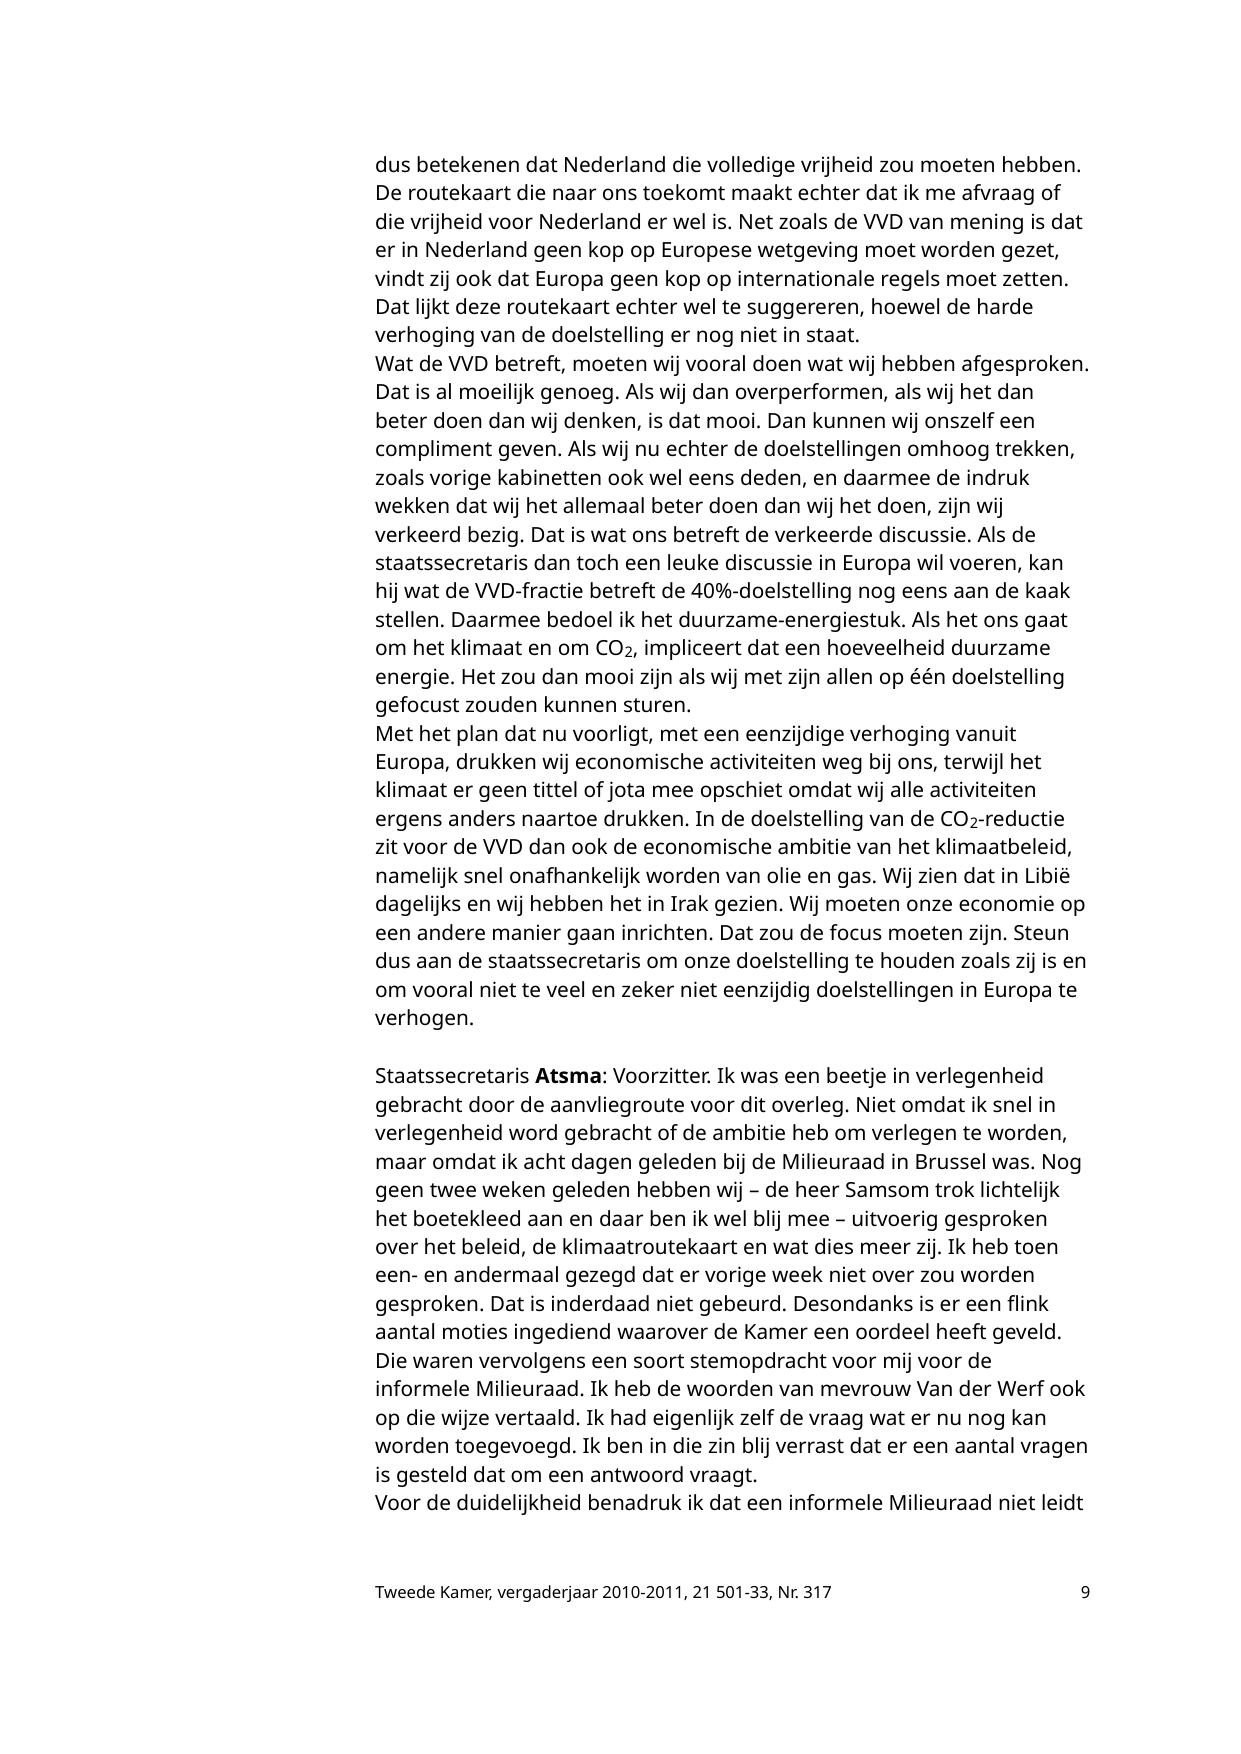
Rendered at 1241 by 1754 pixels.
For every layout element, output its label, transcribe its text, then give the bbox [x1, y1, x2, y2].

text Met het plan dat nu voorligt, met een eenzijdige verhoging vanuit Europa, drukken wij economische activiteiten weg bij ons, terwijl het klimaat er geen tittel of jota mee opschiet omdat wij alle activiteiten ergens anders naartoe drukken. In de doelstelling van de CO2-reductie zit voor de VVD dan ook de economische ambitie van het klimaatbeleid, namelijk snel onafhankelijk worden van olie en gas. Wij zien dat in Libië dagelijks en wij hebben het in Irak gezien. Wij moeten onze economie op een andere manier gaan inrichten. Dat zou de focus moeten zijn. Steun dus aan de staatssecretaris om onze doelstelling te houden zoals zij is en om vooral niet te veel en zeker niet eenzijdig doelstellingen in Europa te verhogen. [375, 719, 1090, 1032]
text dus betekenen dat Nederland die volledige vrijheid zou moeten hebben. De routekaart die naar ons toekomt maakt echter dat ik me afvraag of die vrijheid voor Nederland er wel is. Net zoals de VVD van mening is dat er in Nederland geen kop op Europese wetgeving moet worden gezet, vindt zij ook dat Europa geen kop op internationale regels moet zetten. Dat lijkt deze routekaart echter wel te suggereren, hoewel de harde verhoging van de doelstelling er nog niet in staat. [375, 150, 1090, 349]
text Wat de VVD betreft, moeten wij vooral doen wat wij hebben afgesproken. Dat is al moeilijk genoeg. Als wij dan overperformen, als wij het dan beter doen dan wij denken, is dat mooi. Dan kunnen wij onszelf een compliment geven. Als wij nu echter de doelstellingen omhoog trekken, zoals vorige kabinetten ook wel eens deden, en daarmee de indruk wekken dat wij het allemaal beter doen dan wij het doen, zijn wij verkeerd bezig. Dat is wat ons betreft de verkeerde discussie. Als de staatssecretaris dan toch een leuke discussie in Europa wil voeren, kan hij wat de VVD-fractie betreft de 40%-doelstelling nog eens aan de kaak stellen. Daarmee bedoel ik het duurzame-energiestuk. Als het ons gaat om het klimaat en om CO2, impliceert dat een hoeveelheid duurzame energie. Het zou dan mooi zijn als wij met zijn allen op één doelstelling gefocust zouden kunnen sturen. [375, 349, 1090, 719]
text Staatssecretaris Atsma: Voorzitter. Ik was een beetje in verlegenheid gebracht door de aanvliegroute voor dit overleg. Niet omdat ik snel in verlegenheid word gebracht of de ambitie heb om verlegen te worden, maar omdat ik acht dagen geleden bij de Milieuraad in Brussel was. Nog geen twee weken geleden hebben wij – de heer Samsom trok lichtelijk het boetekleed aan en daar ben ik wel blij mee – uitvoerig gesproken over het beleid, de klimaatroutekaart en wat dies meer zij. Ik heb toen een- en andermaal gezegd dat er vorige week niet over zou worden gesproken. Dat is inderdaad niet gebeurd. Desondanks is er een flink aantal moties ingediend waarover de Kamer een oordeel heeft geveld. Die waren vervolgens een soort stemopdracht voor mij voor de informele Milieuraad. Ik heb de woorden van mevrouw Van der Werf ook op die wijze vertaald. Ik had eigenlijk zelf de vraag wat er nu nog kan worden toegevoegd. Ik ben in die zin blij verrast dat er een aantal vragen is gesteld dat om een antwoord vraagt. [375, 1062, 1090, 1488]
text Voor de duidelijkheid benadruk ik dat een informele Milieuraad niet leidt [375, 1488, 1090, 1517]
